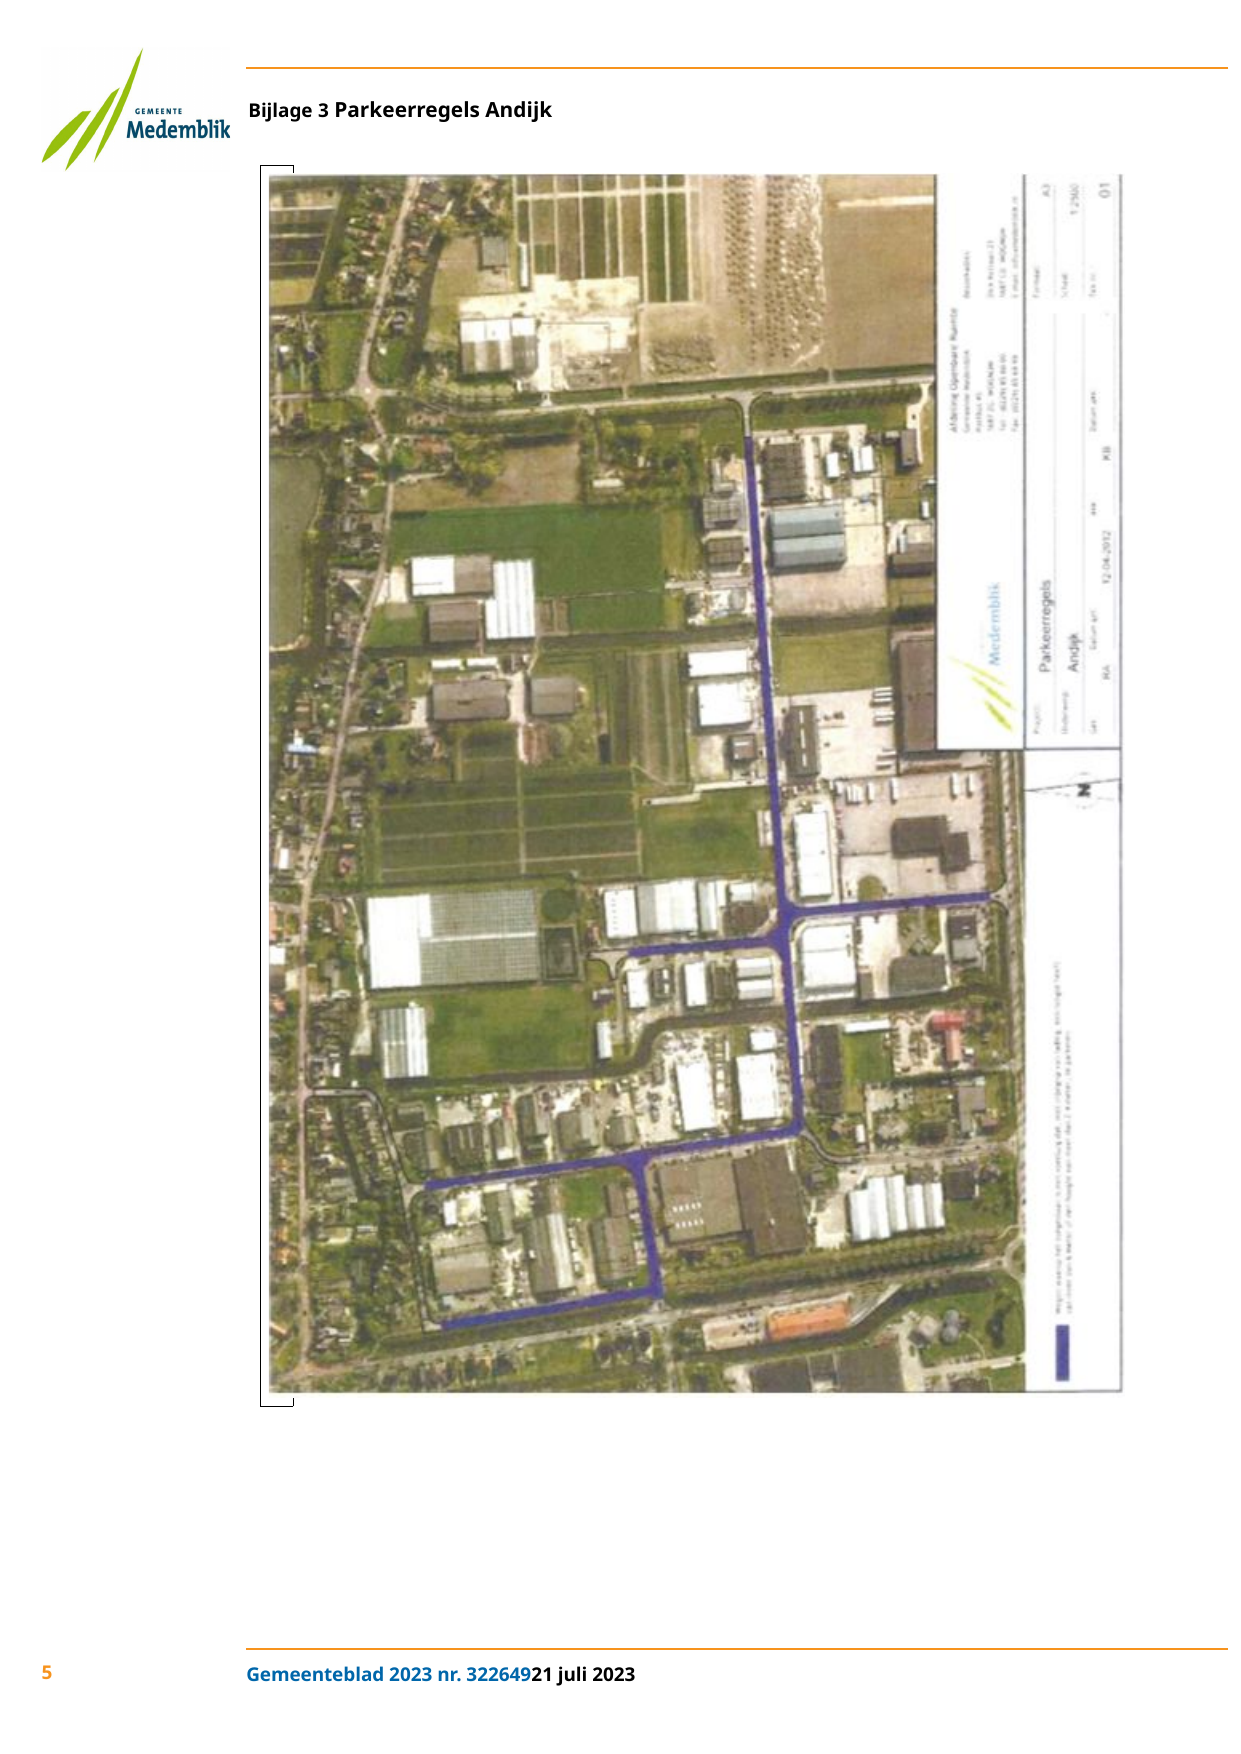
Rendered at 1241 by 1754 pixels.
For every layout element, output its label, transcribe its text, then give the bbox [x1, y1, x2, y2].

text Bijlage 3 Parkeerregels Andijk [248, 95, 1152, 123]
picture [41, 47, 231, 172]
picture [268, 173, 1125, 1398]
